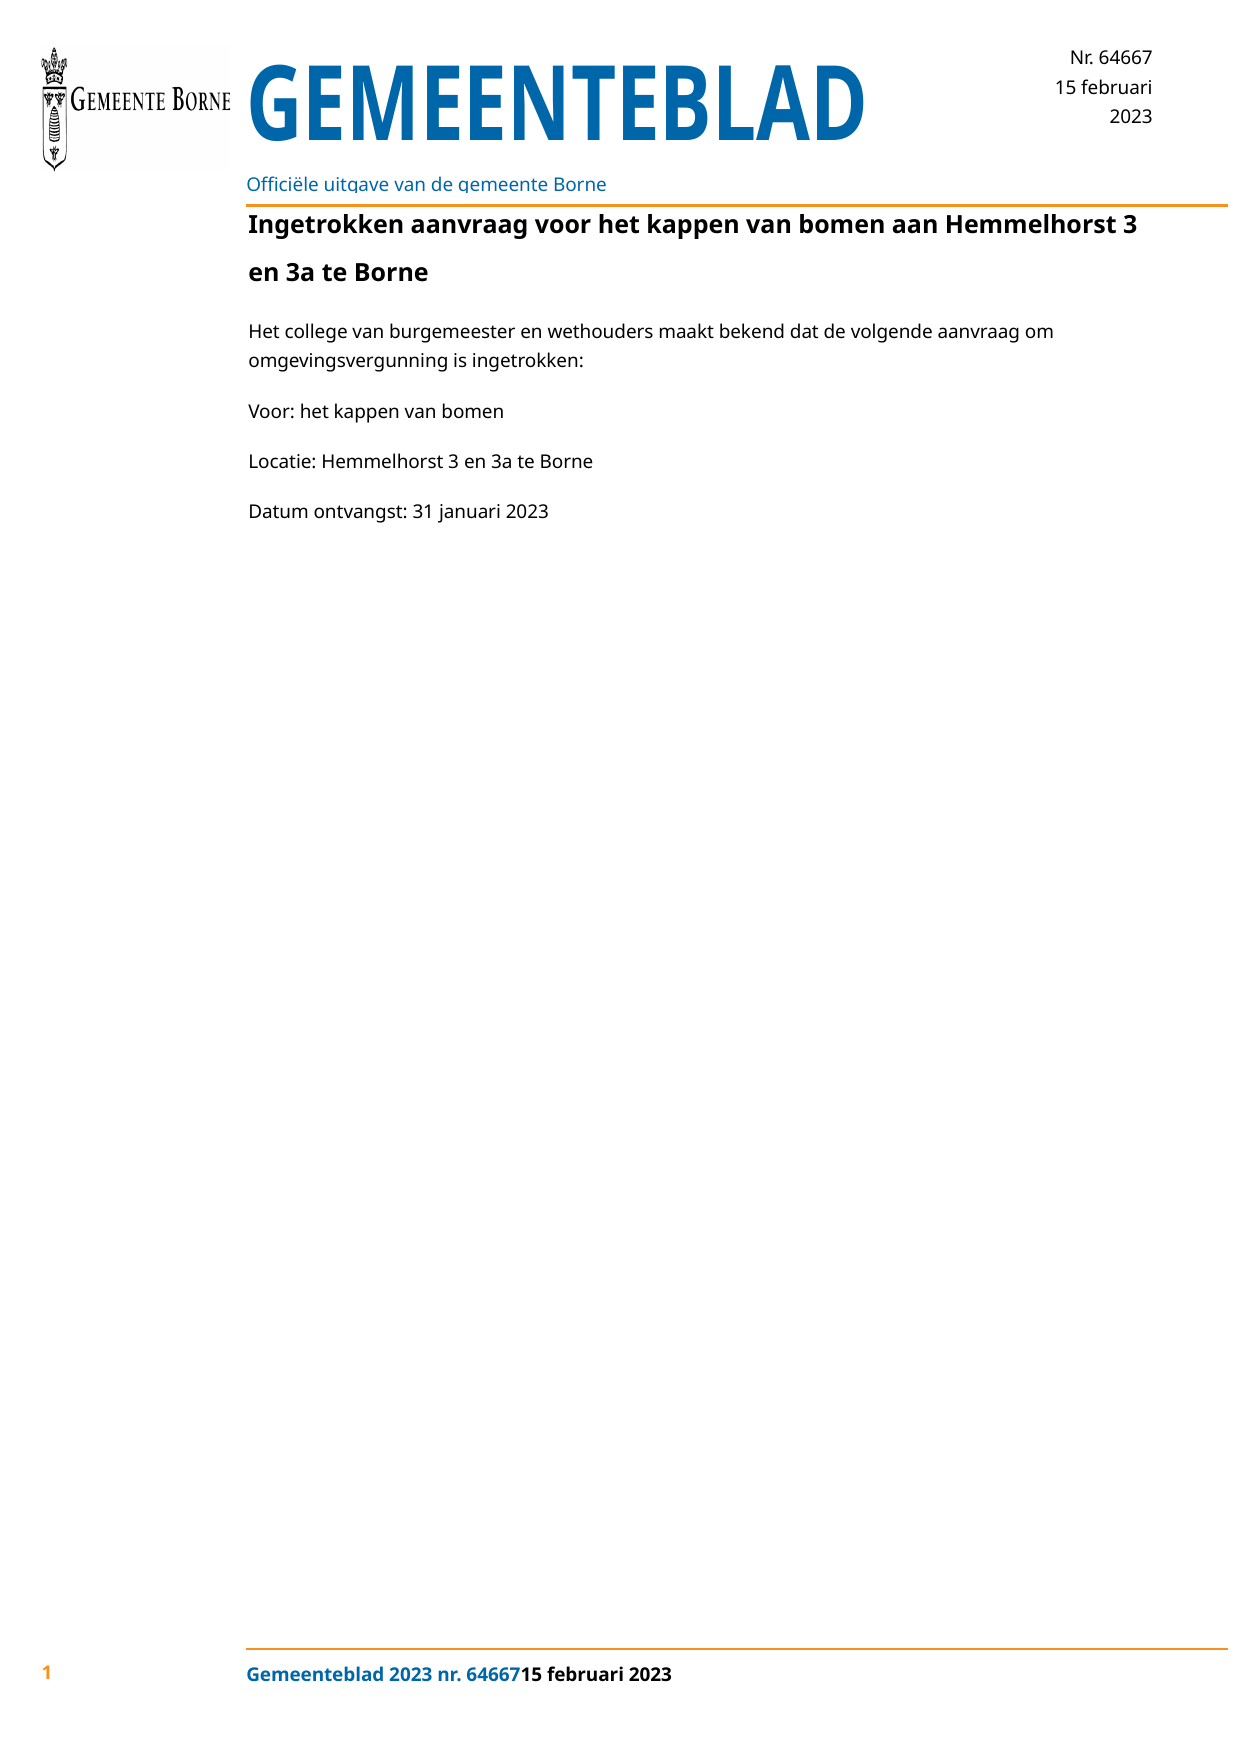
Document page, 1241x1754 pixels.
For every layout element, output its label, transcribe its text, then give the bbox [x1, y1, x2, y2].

text Datum ontvangst: 31 januari 2023 [248, 499, 1152, 524]
text Locatie: Hemmelhorst 3 en 3a te Borne [248, 448, 1152, 474]
picture [41, 47, 231, 172]
text Voor: het kappen van bomen [248, 398, 1152, 424]
text Het college van burgemeester en wethouders maakt bekend dat de volgende aanvraag om omgevingsvergunning is ingetrokken: [248, 318, 1152, 373]
text Ingetrokken aanvraag voor het kappen van bomen aan Hemmelhorst 3 en 3a te Borne [248, 207, 1152, 288]
